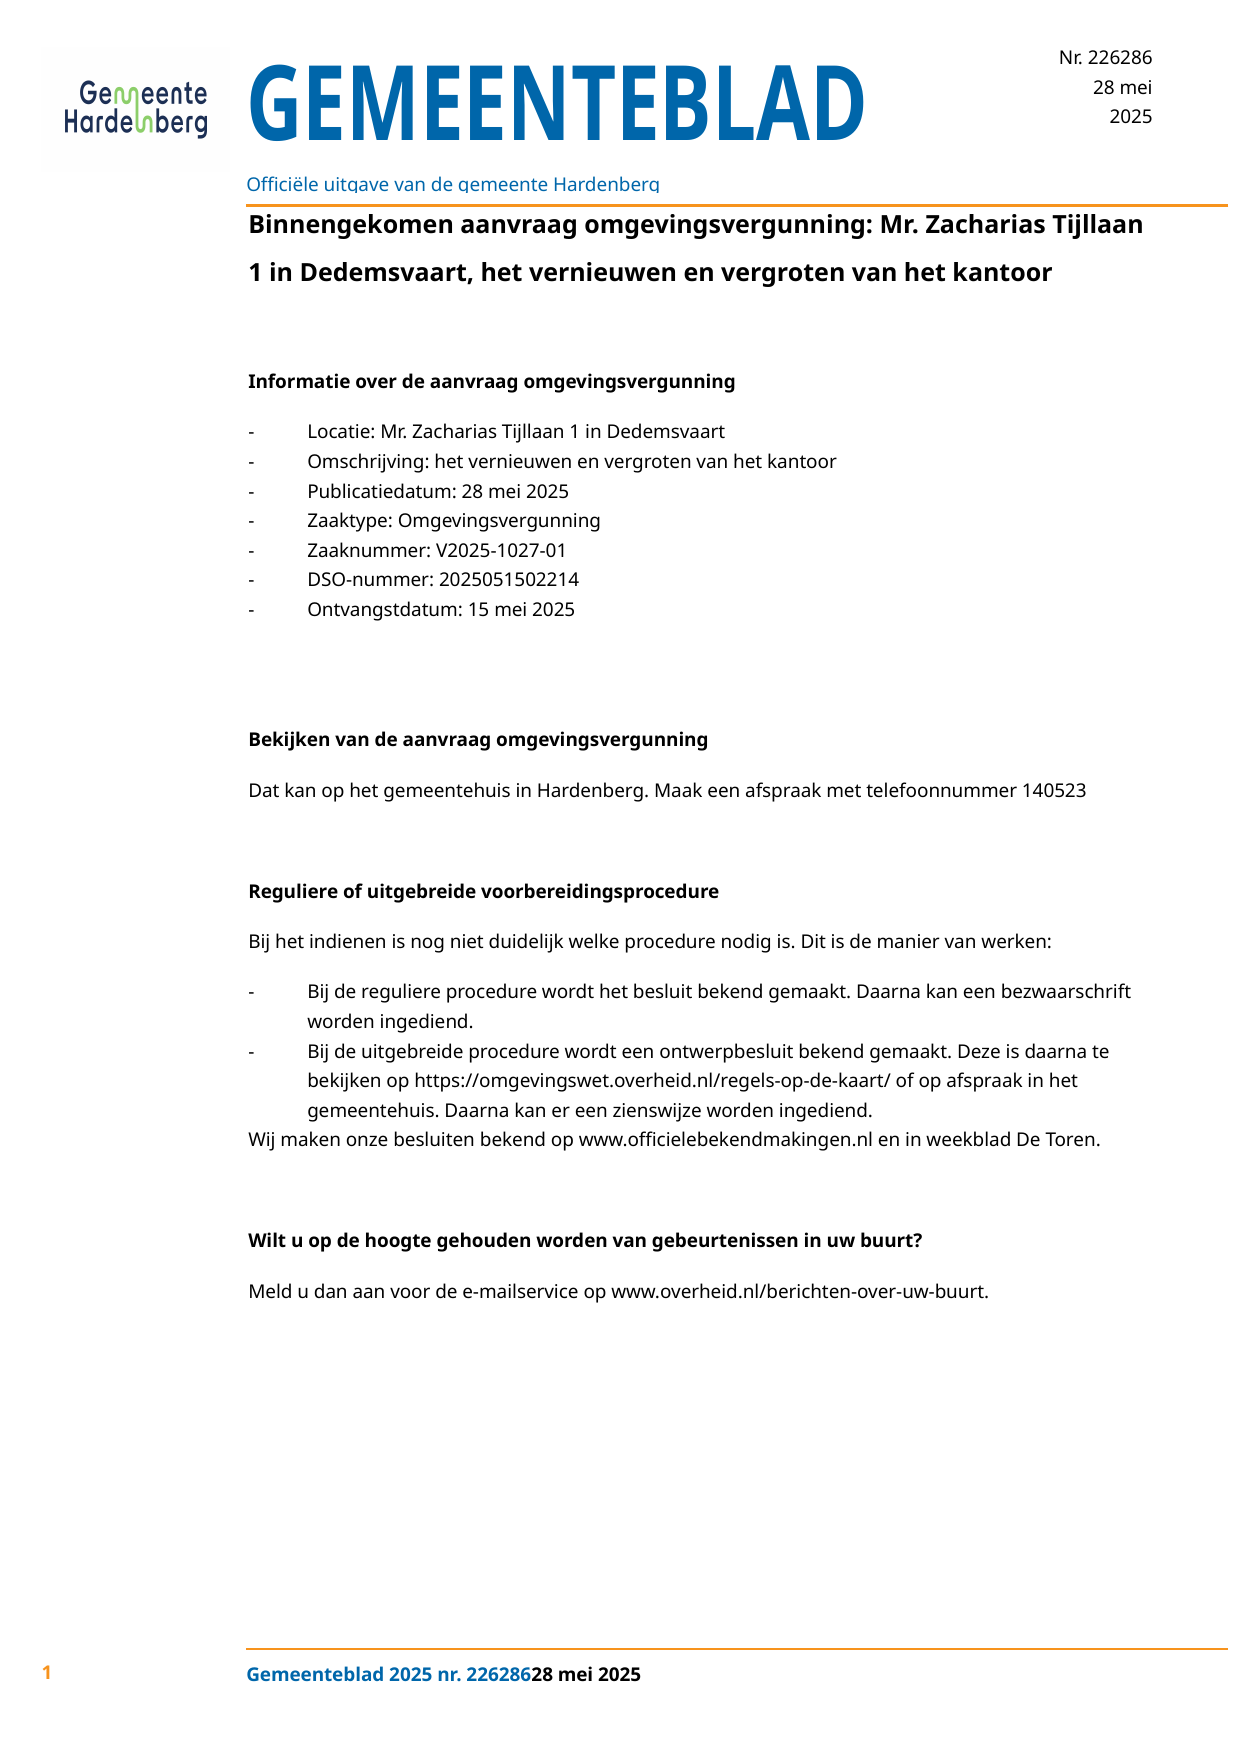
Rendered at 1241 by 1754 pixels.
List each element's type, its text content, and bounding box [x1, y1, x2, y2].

list Bij de reguliere procedure wordt het besluit bekend gemaakt. Daarna kan een bezwaarschrift worden ingediend. [248, 979, 1152, 1034]
list Zaaknummer: V2025-1027-01 [248, 537, 1152, 563]
text Dat kan op het gemeentehuis in Hardenberg. Maak een afspraak met telefoonnummer 140523 [248, 777, 1152, 803]
list DSO-nummer: 2025051502214 [248, 567, 1152, 592]
list Publicatiedatum: 28 mei 2025 [248, 478, 1152, 504]
list Zaaktype: Omgevingsvergunning [248, 507, 1152, 533]
text Wilt u op de hoogte gehouden worden van gebeurtenissen in uw buurt? [248, 1227, 1152, 1253]
text Bekijken van de aanvraag omgevingsvergunning [248, 727, 1152, 752]
list Locatie: Mr. Zacharias Tijllaan 1 in Dedemsvaart [248, 419, 1152, 444]
list Omschrijving: het vernieuwen en vergroten van het kantoor [248, 448, 1152, 474]
list Ontvangstdatum: 15 mei 2025 [248, 596, 1152, 622]
text Bij het indienen is nog niet duidelijk welke procedure nodig is. Dit is de manier van werken: [248, 928, 1152, 954]
text Binnengekomen aanvraag omgevingsvergunning: Mr. Zacharias Tijllaan 1 in Dedemsvaart, het vernieuwen en vergroten van het kantoor [248, 207, 1152, 288]
picture [41, 47, 231, 172]
list Bij de uitgebreide procedure wordt een ontwerpbesluit bekend gemaakt. Deze is daarna te bekijken op https://omgevingswet.overheid.nl/regels-op-de-kaart/ of op afspraak in het gemeentehuis. Daarna kan er een zienswijze worden ingediend. [248, 1038, 1152, 1123]
text Meld u dan aan voor de e-mailservice op www.overheid.nl/berichten-over-uw-buurt. [248, 1278, 1152, 1304]
text Wij maken onze besluiten bekend op www.officielebekendmakingen.nl en in weekblad De Toren. [248, 1127, 1152, 1152]
text Informatie over de aanvraag omgevingsvergunning [248, 368, 1152, 394]
text Reguliere of uitgebreide voorbereidingsprocedure [248, 878, 1152, 904]
